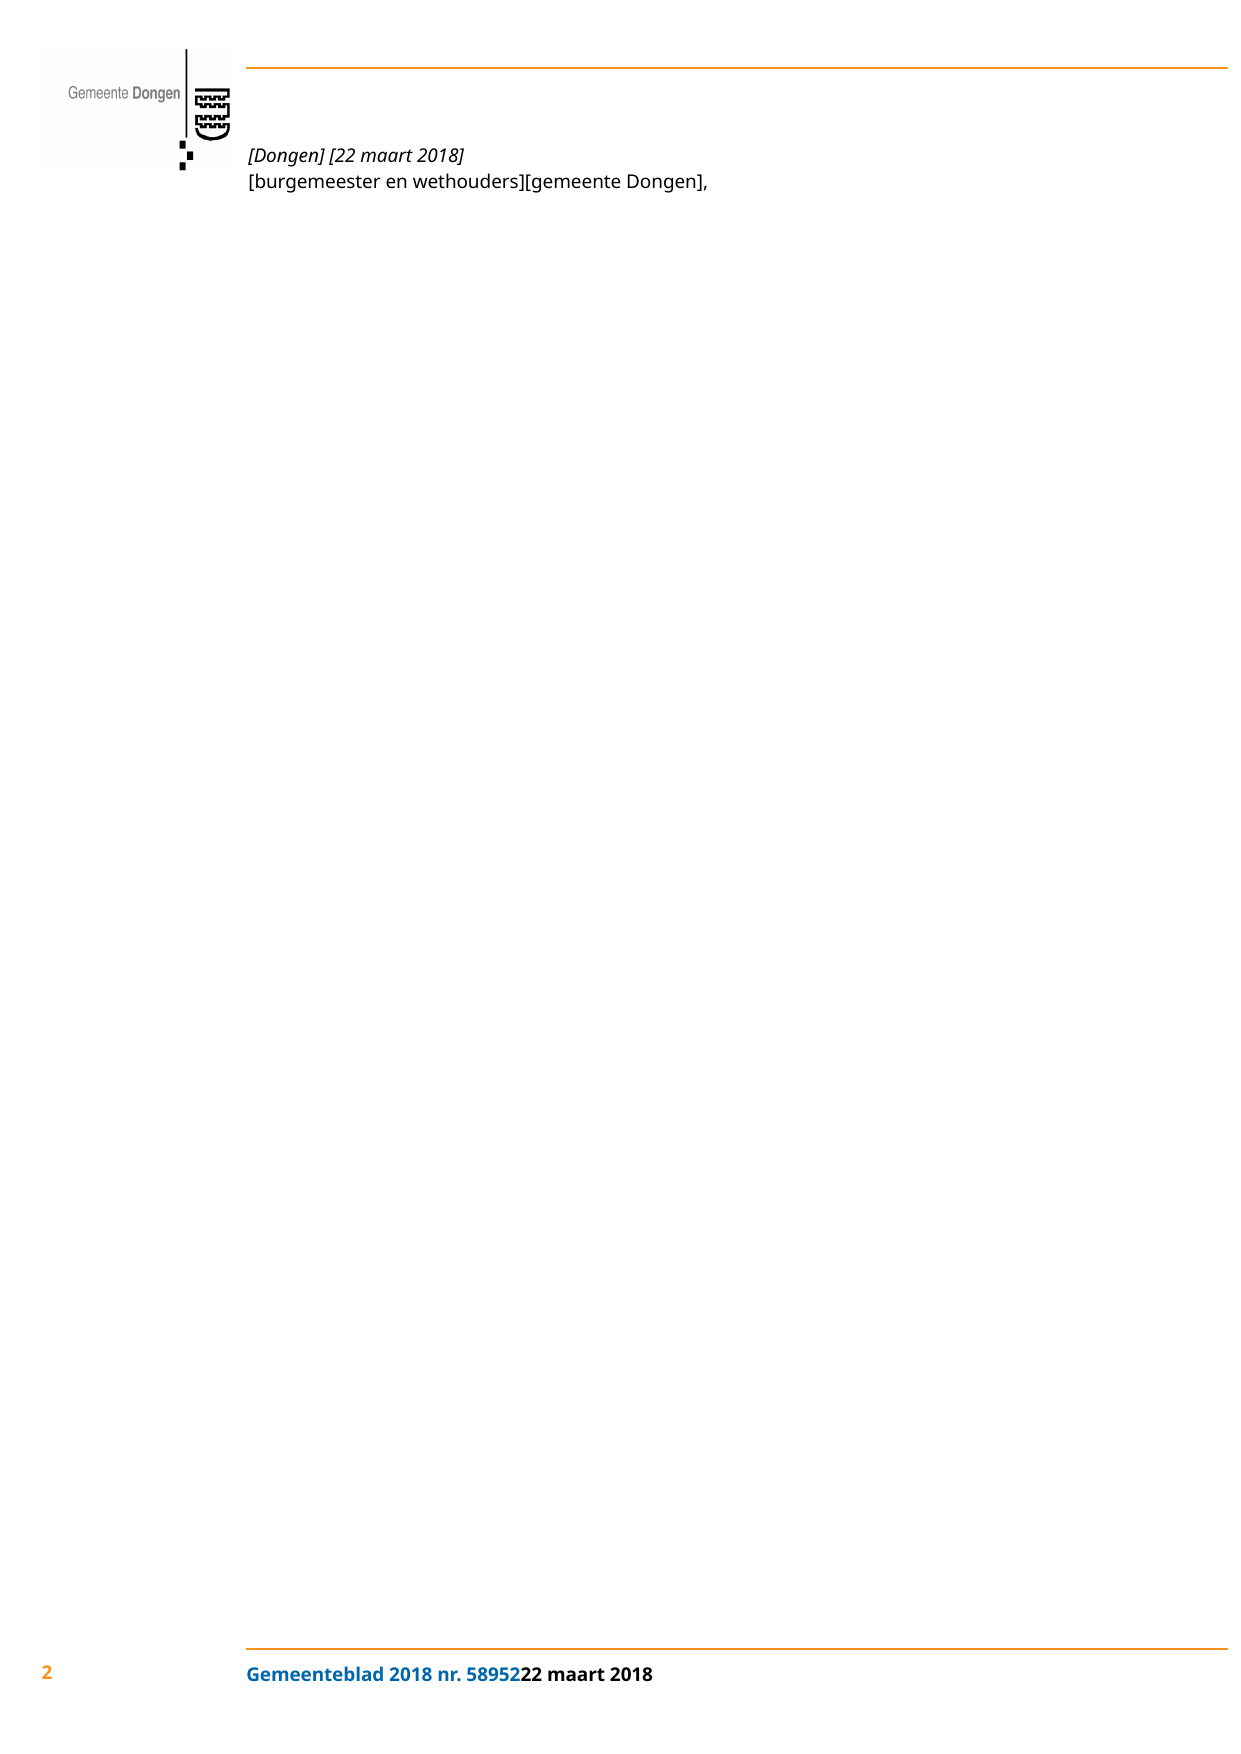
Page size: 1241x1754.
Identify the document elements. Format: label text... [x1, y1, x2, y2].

text [Dongen] [22 maart 2018] [248, 143, 1152, 168]
text [burgemeester en wethouders][gemeente Dongen], [248, 168, 1152, 194]
picture [41, 47, 231, 172]
